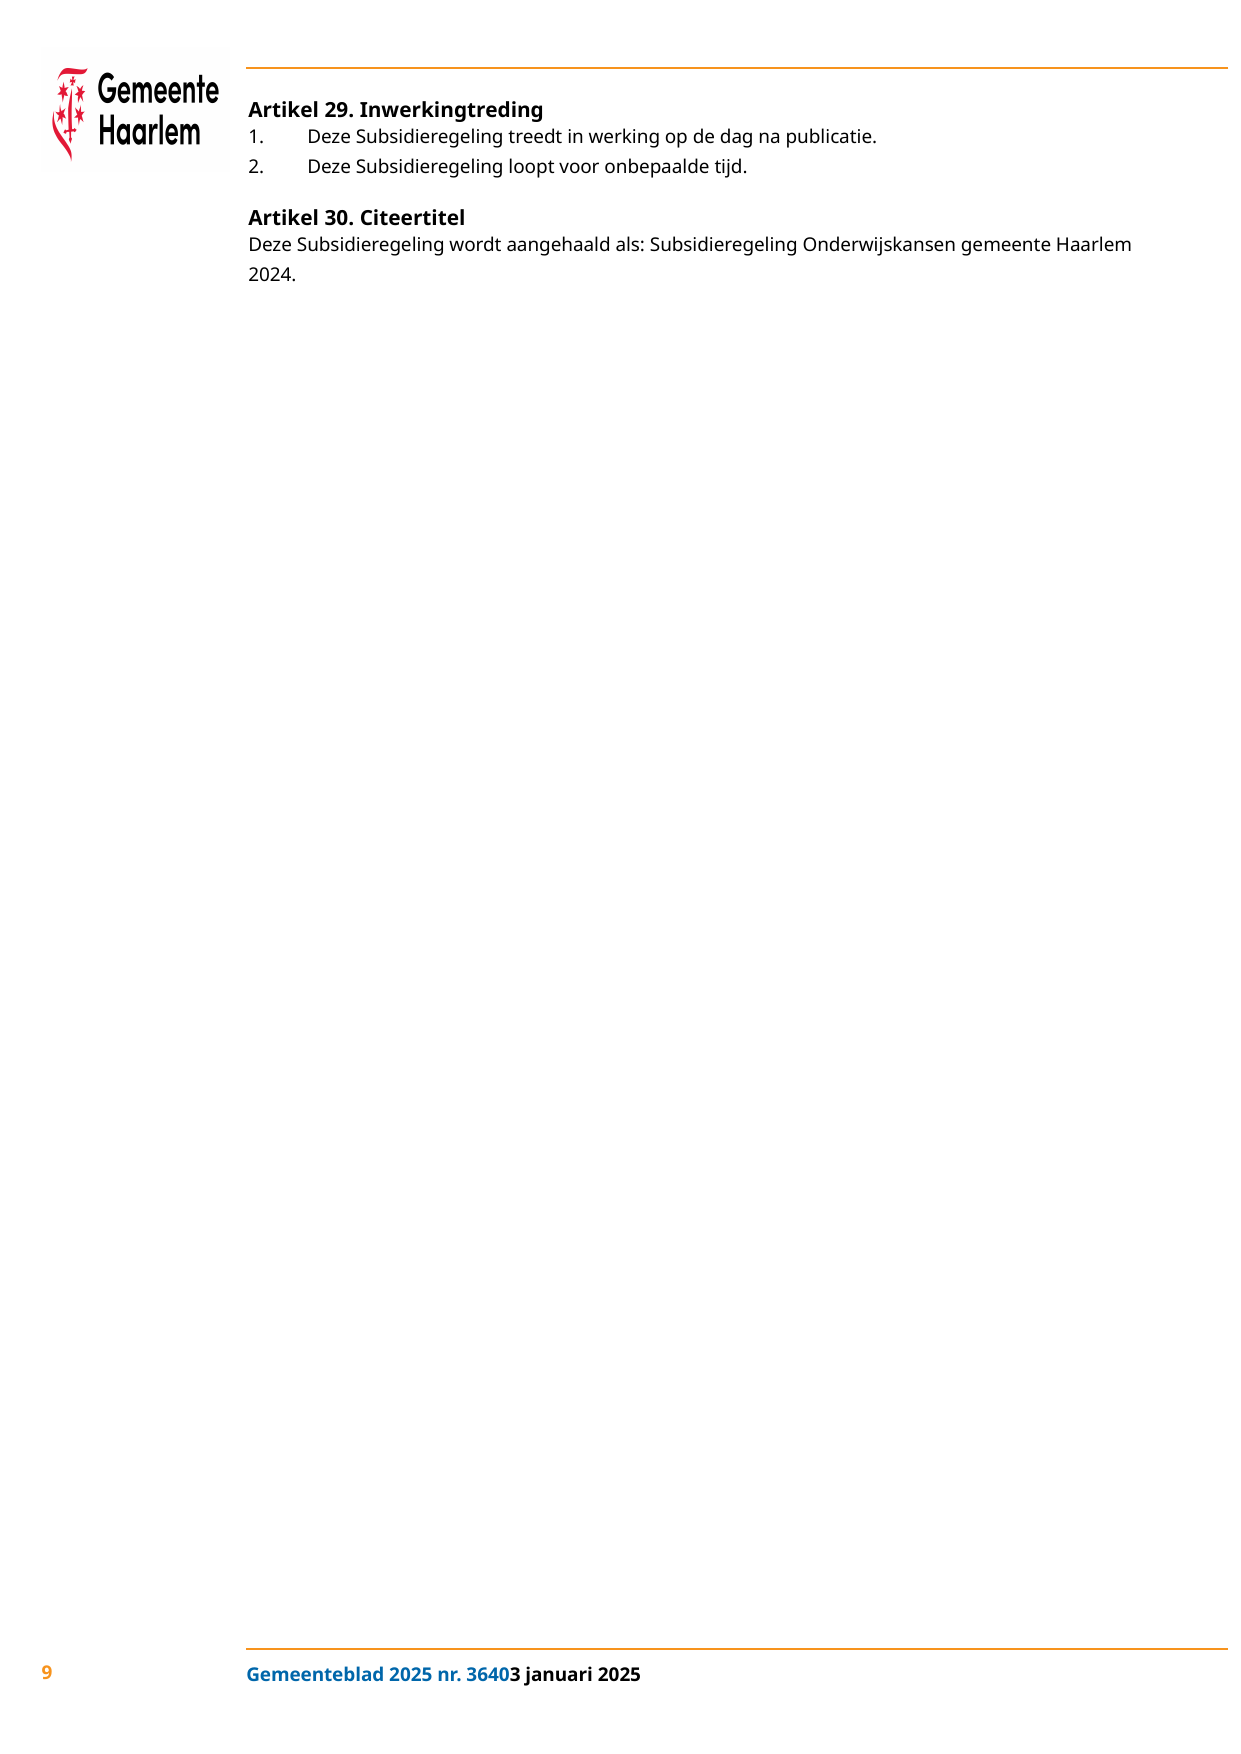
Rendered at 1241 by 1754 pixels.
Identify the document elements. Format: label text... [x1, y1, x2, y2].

text Artikel 30. Citeertitel [248, 203, 1152, 232]
text Artikel 29. Inwerkingtreding [248, 95, 1152, 123]
list Deze Subsidieregeling treedt in werking op de dag na publicatie. [248, 123, 1152, 149]
picture [41, 47, 231, 172]
text Deze Subsidieregeling wordt aangehaald als: Subsidieregeling Onderwijskansen gemeente Haarlem 2024. [248, 232, 1152, 287]
list Deze Subsidieregeling loopt voor onbepaalde tijd. [248, 153, 1152, 178]
